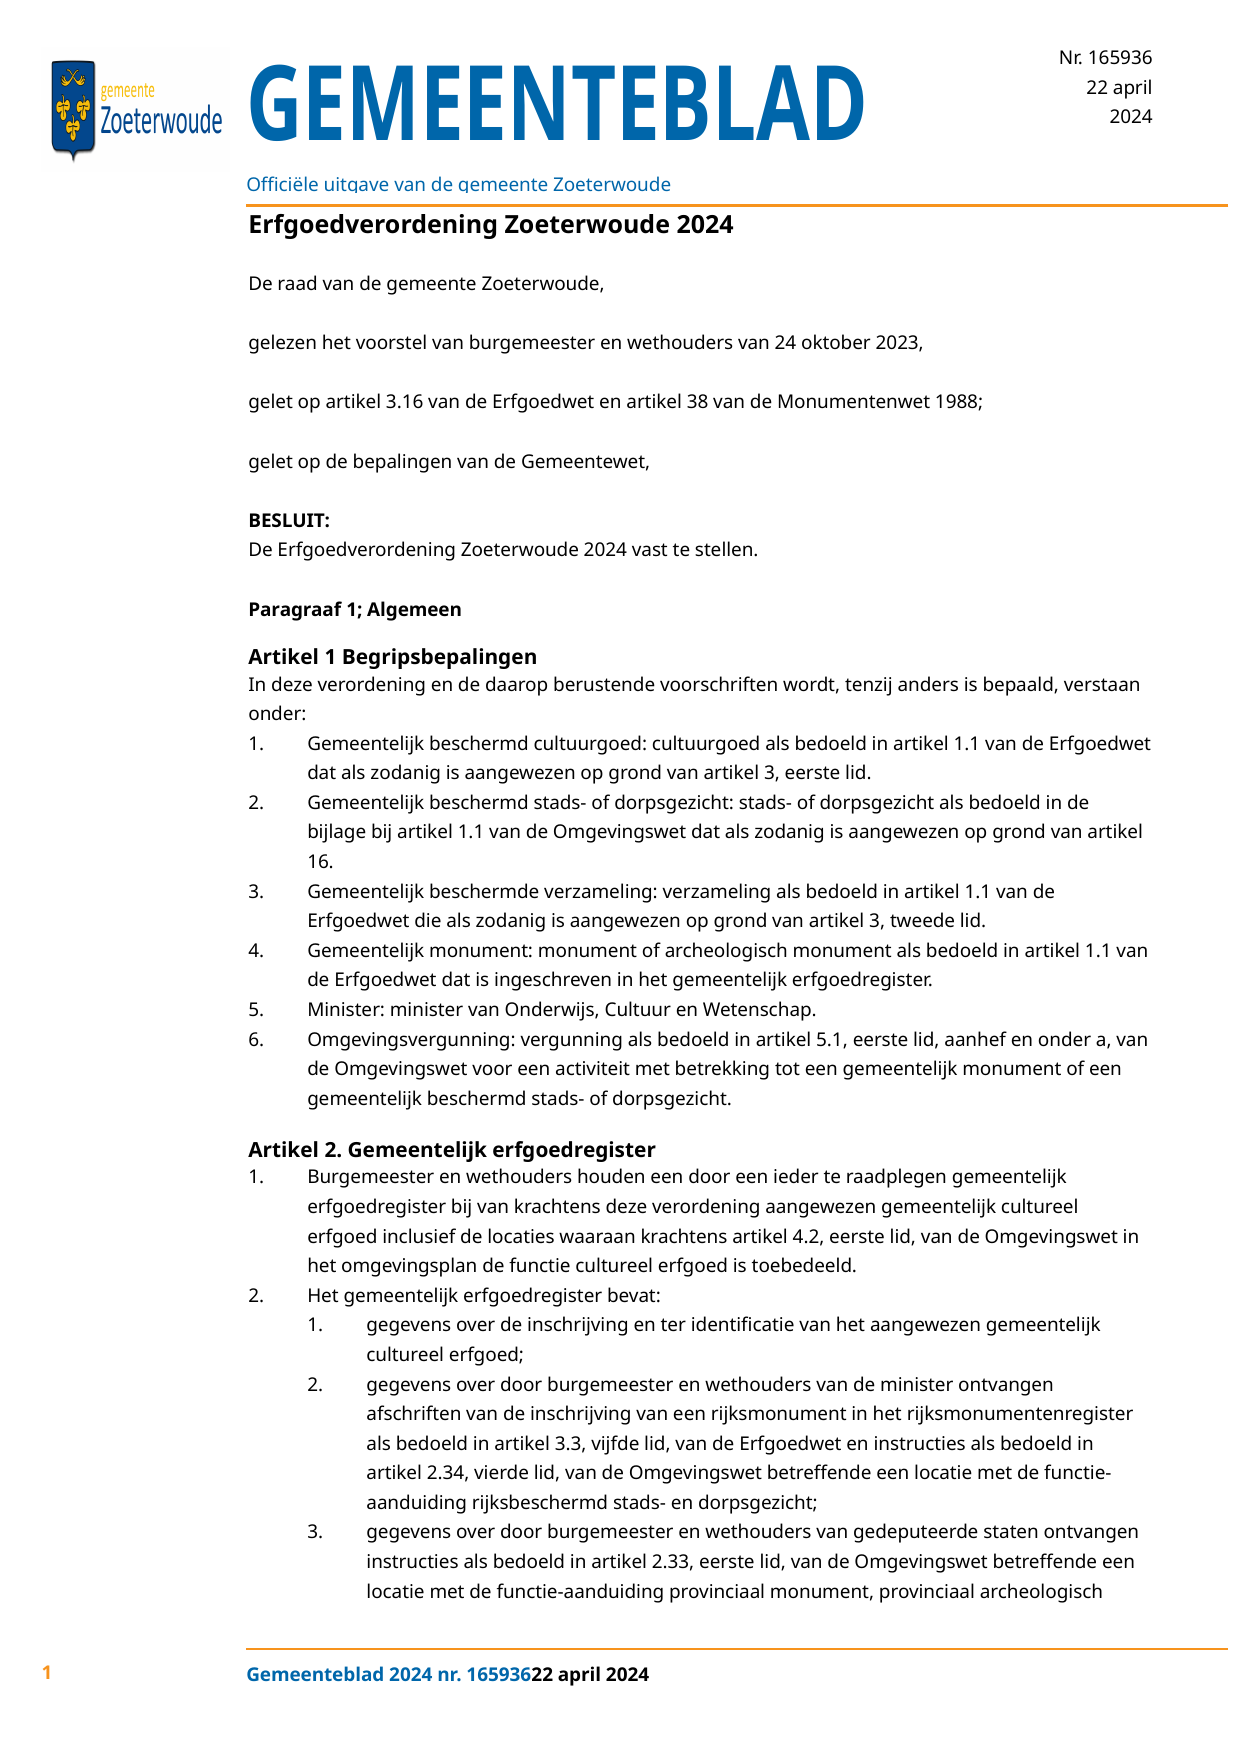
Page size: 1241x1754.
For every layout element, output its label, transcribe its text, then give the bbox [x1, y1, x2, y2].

text Artikel 1 Begripsbepalingen [248, 642, 1152, 671]
text Paragraaf 1; Algemeen [248, 596, 1152, 621]
text Artikel 2. Gemeentelijk erfgoedregister [248, 1135, 1152, 1164]
text De Erfgoedverordening Zoeterwoude 2024 vast te stellen. [248, 537, 1152, 562]
text BESLUIT: [248, 507, 1152, 533]
picture [41, 47, 231, 172]
text gelezen het voorstel van burgemeester en wethouders van 24 oktober 2023, [248, 329, 1152, 355]
text Erfgoedverordening Zoeterwoude 2024 [248, 207, 1152, 241]
list Gemeentelijk beschermd cultuurgoed: cultuurgoed als bedoeld in artikel 1.1 van de Erfgoedwet dat als zodanig is aangewezen op grond van artikel 3, eerste lid. [248, 730, 1152, 785]
text In deze verordening en de daarop berustende voorschriften wordt, tenzij anders is bepaald, verstaan onder: [248, 671, 1152, 726]
text gelet op artikel 3.16 van de Erfgoedwet en artikel 38 van de Monumentenwet 1988; [248, 389, 1152, 414]
list Omgevingsvergunning: vergunning als bedoeld in artikel 5.1, eerste lid, aanhef en onder a, van de Omgevingswet voor een activiteit met betrekking tot een gemeentelijk monument of een gemeentelijk beschermd stads- of dorpsgezicht. [248, 1026, 1152, 1111]
list Minister: minister van Onderwijs, Cultuur en Wetenschap. [248, 996, 1152, 1022]
list Burgemeester en wethouders houden een door een ieder te raadplegen gemeentelijk erfgoedregister bij van krachtens deze verordening aangewezen gemeentelijk cultureel erfgoed inclusief de locaties waaraan krachtens artikel 4.2, eerste lid, van de Omgevingswet in het omgevingsplan de functie cultureel erfgoed is toebedeeld. [248, 1164, 1152, 1278]
text De raad van de gemeente Zoeterwoude, [248, 270, 1152, 296]
text gelet op de bepalingen van de Gemeentewet, [248, 448, 1152, 473]
list Gemeentelijk monument: monument of archeologisch monument als bedoeld in artikel 1.1 van de Erfgoedwet dat is ingeschreven in het gemeentelijk erfgoedregister. [248, 937, 1152, 992]
list gegevens over door burgemeester en wethouders van gedeputeerde staten ontvangen instructies als bedoeld in artikel 2.33, eerste lid, van de Omgevingswet betreffende een locatie met de functie-aanduiding provinciaal monument, provinciaal archeologisch [307, 1519, 1152, 1604]
list Het gemeentelijk erfgoedregister bevat: [248, 1282, 1152, 1308]
list gegevens over door burgemeester en wethouders van de minister ontvangen afschriften van de inschrijving van een rijksmonument in het rijksmonumentenregister als bedoeld in artikel 3.3, vijfde lid, van de Erfgoedwet en instructies als bedoeld in artikel 2.34, vierde lid, van de Omgevingswet betreffende een locatie met de functie-aanduiding rijksbeschermd stads- en dorpsgezicht; [307, 1371, 1152, 1515]
list Gemeentelijk beschermde verzameling: verzameling als bedoeld in artikel 1.1 van de Erfgoedwet die als zodanig is aangewezen op grond van artikel 3, tweede lid. [248, 878, 1152, 933]
list Gemeentelijk beschermd stads- of dorpsgezicht: stads- of dorpsgezicht als bedoeld in de bijlage bij artikel 1.1 van de Omgevingswet dat als zodanig is aangewezen op grond van artikel 16. [248, 789, 1152, 874]
list gegevens over de inschrijving en ter identificatie van het aangewezen gemeentelijk cultureel erfgoed; [307, 1312, 1152, 1367]
